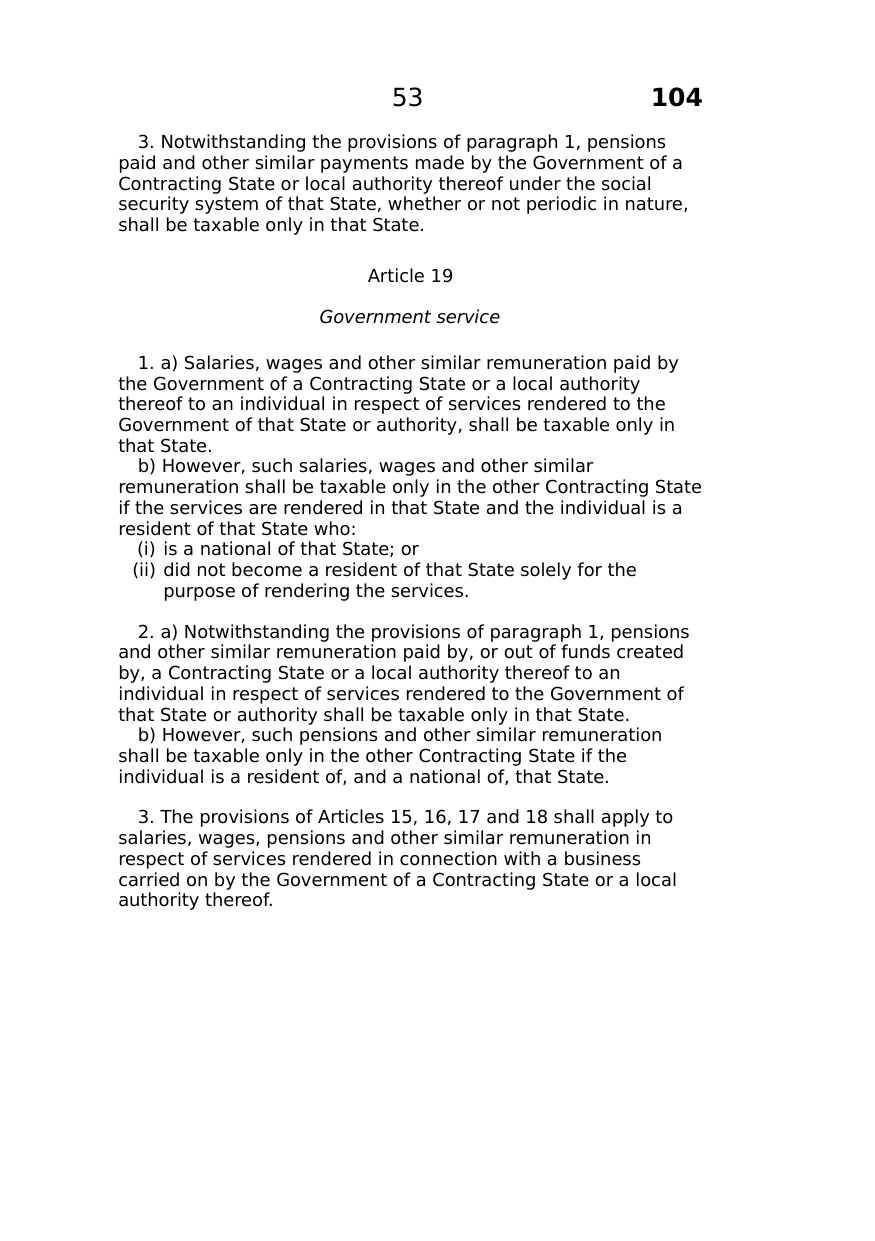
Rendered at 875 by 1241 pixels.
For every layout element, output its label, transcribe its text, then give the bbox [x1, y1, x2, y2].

text b) However, such pensions and other similar remuneration shall be taxable only in the other Contracting State if the individual is a resident of, and a national of, that State. [118, 725, 703, 787]
text b) However, such salaries, wages and other similar remuneration shall be taxable only in the other Contracting State if the services are rendered in that State and the individual is a resident of that State who: [118, 456, 703, 539]
text 3. The provisions of Articles 15, 16, 17 and 18 shall apply to salaries, wages, pensions and other similar remuneration in respect of services rendered in connection with a business carried on by the Government of a Contracting State or a local authority thereof. [118, 807, 703, 911]
text (ii) did not become a resident of that State solely for the purpose of rendering the services. [118, 560, 703, 601]
text (i) is a national of that State; or [118, 539, 703, 560]
text 3. Notwithstanding the provisions of paragraph 1, pensions paid and other similar payments made by the Government of a Contracting State or local authority thereof under the social security system of that State, whether or not periodic in nature, shall be taxable only in that State. [118, 132, 703, 236]
subtitle Article 19 Government service [118, 266, 703, 328]
text 1. a) Salaries, wages and other similar remuneration paid by the Government of a Contracting State or a local authority thereof to an individual in respect of services rendered to the Government of that State or authority, shall be taxable only in that State. [118, 353, 703, 456]
text 2. a) Notwithstanding the provisions of paragraph 1, pensions and other similar remuneration paid by, or out of funds created by, a Contracting State or a local authority thereof to an individual in respect of services rendered to the Government of that State or authority shall be taxable only in that State. [118, 621, 703, 725]
